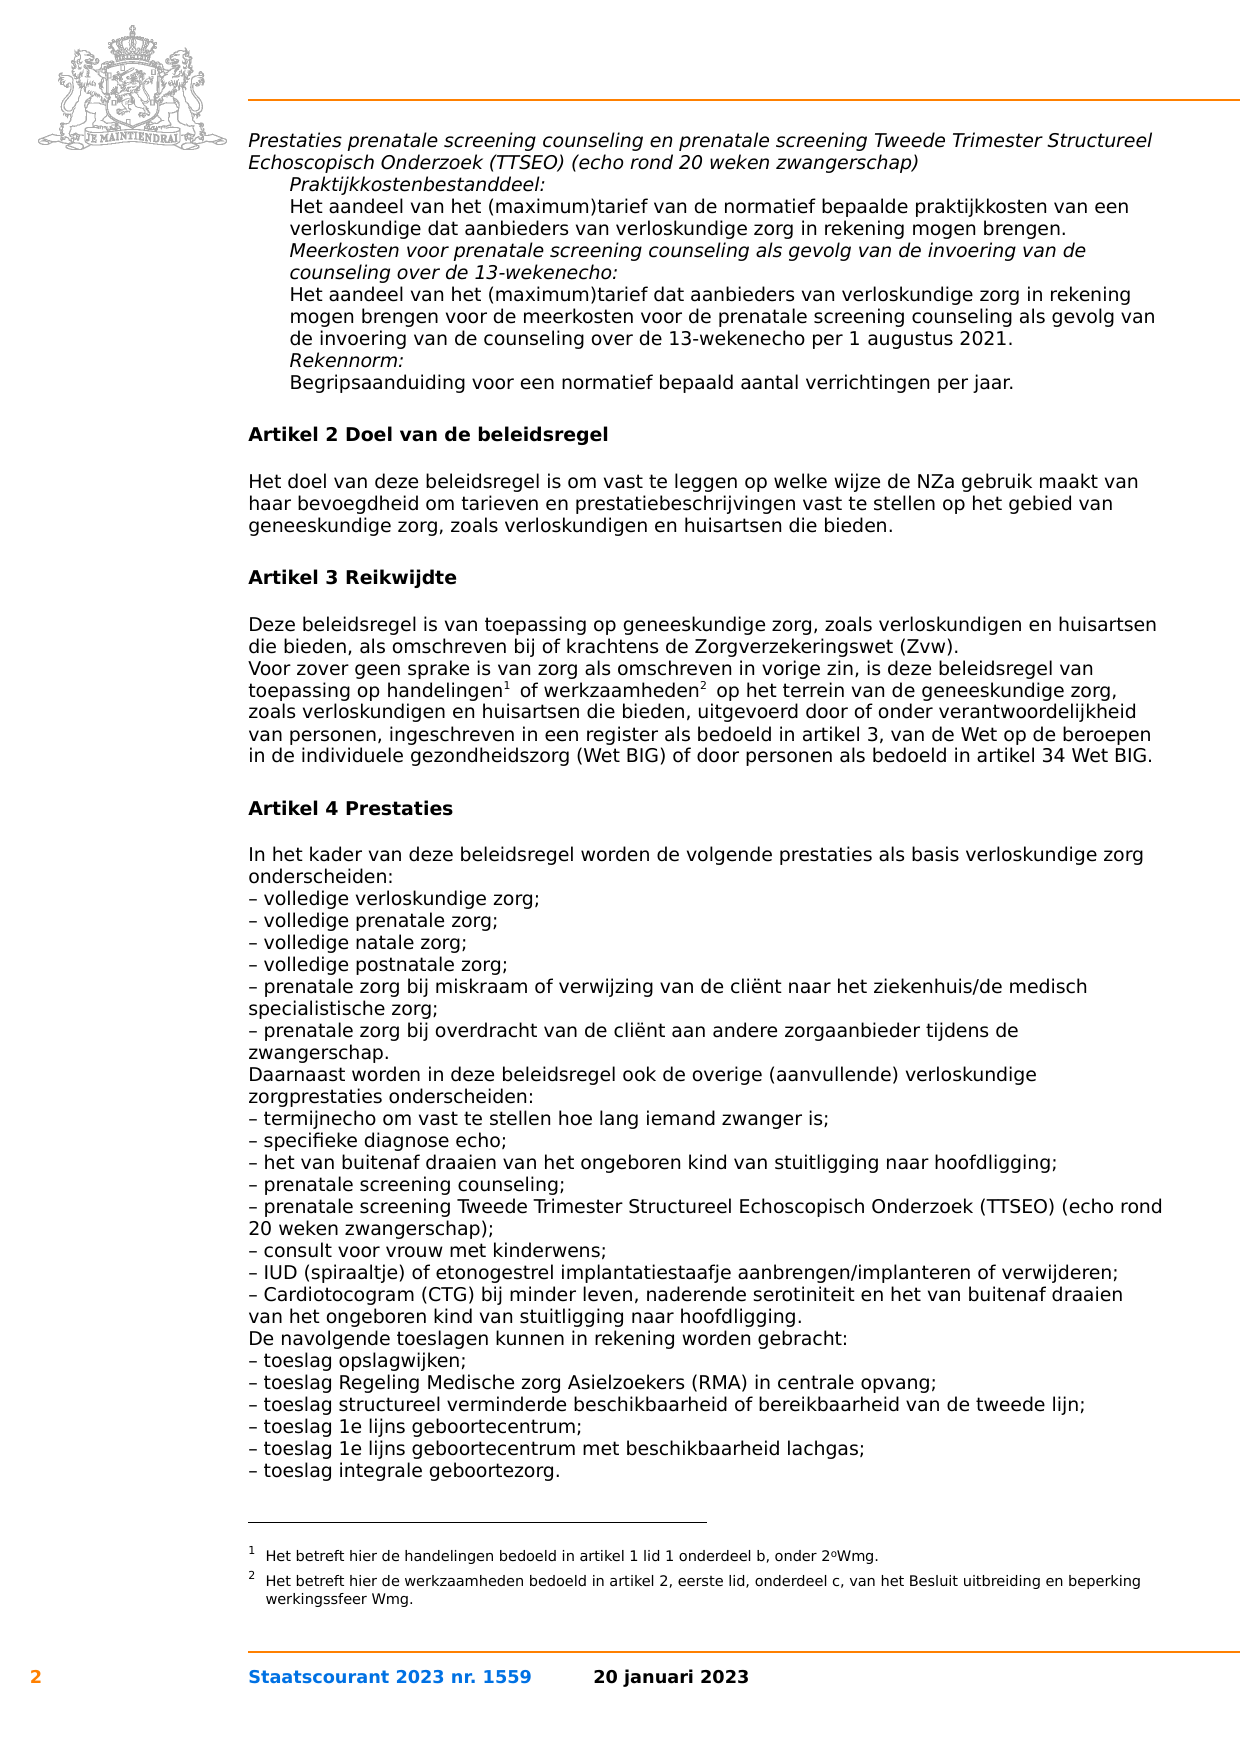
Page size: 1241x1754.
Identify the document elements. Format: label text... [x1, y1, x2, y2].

text – toeslag opslagwijken; [248, 1350, 1163, 1372]
text Het betreft hier de werkzaamheden bedoeld in artikel 2, eerste lid, onderdeel c, van het Besluit uitbreiding en beperking werkingssfeer Wmg. [248, 1569, 1163, 1608]
text – prenatale zorg bij miskraam of verwijzing van de cliënt naar het ziekenhuis/de medisch specialistische zorg; [248, 976, 1163, 1020]
text – Cardiotocogram (CTG) bij minder leven, naderende serotiniteit en het van buitenaf draaien van het ongeboren kind van stuitligging naar hoofdligging. [248, 1284, 1163, 1328]
text Daarnaast worden in deze beleidsregel ook de overige (aanvullende) verloskundige zorgprestaties onderscheiden: [248, 1064, 1163, 1108]
text – prenatale zorg bij overdracht van de cliënt aan andere zorgaanbieder tijdens de zwangerschap. [248, 1020, 1163, 1064]
text Het aandeel van het (maximum)tarief van de normatief bepaalde praktijkkosten van een verloskundige dat aanbieders van verloskundige zorg in rekening mogen brengen. [289, 196, 1163, 240]
text Prestaties prenatale screening counseling en prenatale screening Tweede Trimester Structureel Echoscopisch Onderzoek (TTSEO) (echo rond 20 weken zwangerschap) [248, 130, 1163, 174]
text – termijnecho om vast te stellen hoe lang iemand zwanger is; [248, 1108, 1163, 1130]
text Rekennorm: [289, 350, 1163, 372]
text Deze beleidsregel is van toepassing op geneeskundige zorg, zoals verloskundigen en huisartsen die bieden, als omschreven bij of krachtens de Zorgverzekeringswet (Zvw). [248, 613, 1163, 657]
text Meerkosten voor prenatale screening counseling als gevolg van de invoering van de counseling over de 13-wekenecho: [289, 240, 1163, 284]
text De navolgende toeslagen kunnen in rekening worden gebracht: [248, 1328, 1163, 1350]
text – toeslag integrale geboortezorg. [248, 1460, 1163, 1482]
text – volledige natale zorg; [248, 932, 1163, 954]
text Praktijkkostenbestanddeel: [289, 174, 1163, 196]
text Voor zover geen sprake is van zorg als omschreven in vorige zin, is deze beleidsregel van toepassing op handelingen of werkzaamheden op het terrein van de geneeskundige zorg, zoals verloskundigen en huisartsen die bieden, uitgevoerd door of onder verantwoordelijkheid van personen, ingeschreven in een register als bedoeld in artikel 3, van de Wet op de beroepen in de individuele gezondheidszorg (Wet BIG) of door personen als bedoeld in artikel 34 Wet BIG. [248, 657, 1163, 767]
text – prenatale screening Tweede Trimester Structureel Echoscopisch Onderzoek (TTSEO) (echo rond 20 weken zwangerschap); [248, 1196, 1163, 1240]
text – volledige verloskundige zorg; [248, 888, 1163, 910]
text Het betreft hier de handelingen bedoeld in artikel 1 lid 1 onderdeel b, onder 2oWmg. [248, 1544, 1163, 1566]
text – prenatale screening counseling; [248, 1174, 1163, 1196]
text Het aandeel van het (maximum)tarief dat aanbieders van verloskundige zorg in rekening mogen brengen voor de meerkosten voor de prenatale screening counseling als gevolg van de invoering van de counseling over de 13-wekenecho per 1 augustus 2021. [289, 284, 1163, 350]
text – consult voor vrouw met kinderwens; [248, 1240, 1163, 1262]
subtitle Artikel 4 Prestaties [248, 797, 1163, 819]
text – specifieke diagnose echo; [248, 1130, 1163, 1152]
text – volledige postnatale zorg; [248, 954, 1163, 976]
text – toeslag Regeling Medische zorg Asielzoekers (RMA) in centrale opvang; [248, 1372, 1163, 1394]
subtitle Artikel 3 Reikwijdte [248, 567, 1163, 588]
text – toeslag 1e lijns geboortecentrum; [248, 1416, 1163, 1438]
text – volledige prenatale zorg; [248, 910, 1163, 932]
picture [38, 25, 227, 150]
text – toeslag 1e lijns geboortecentrum met beschikbaarheid lachgas; [248, 1438, 1163, 1460]
text – toeslag structureel verminderde beschikbaarheid of bereikbaarheid van de tweede lijn; [248, 1394, 1163, 1416]
text – het van buitenaf draaien van het ongeboren kind van stuitligging naar hoofdligging; [248, 1152, 1163, 1174]
text Begripsaanduiding voor een normatief bepaald aantal verrichtingen per jaar. [289, 372, 1163, 394]
text Het doel van deze beleidsregel is om vast te leggen op welke wijze de NZa gebruik maakt van haar bevoegdheid om tarieven en prestatiebeschrijvingen vast te stellen op het gebied van geneeskundige zorg, zoals verloskundigen en huisartsen die bieden. [248, 471, 1163, 537]
text In het kader van deze beleidsregel worden de volgende prestaties als basis verloskundige zorg onderscheiden: [248, 844, 1163, 888]
text – IUD (spiraaltje) of etonogestrel implantatiestaafje aanbrengen/implanteren of verwijderen; [248, 1262, 1163, 1284]
subtitle Artikel 2 Doel van de beleidsregel [248, 424, 1163, 446]
